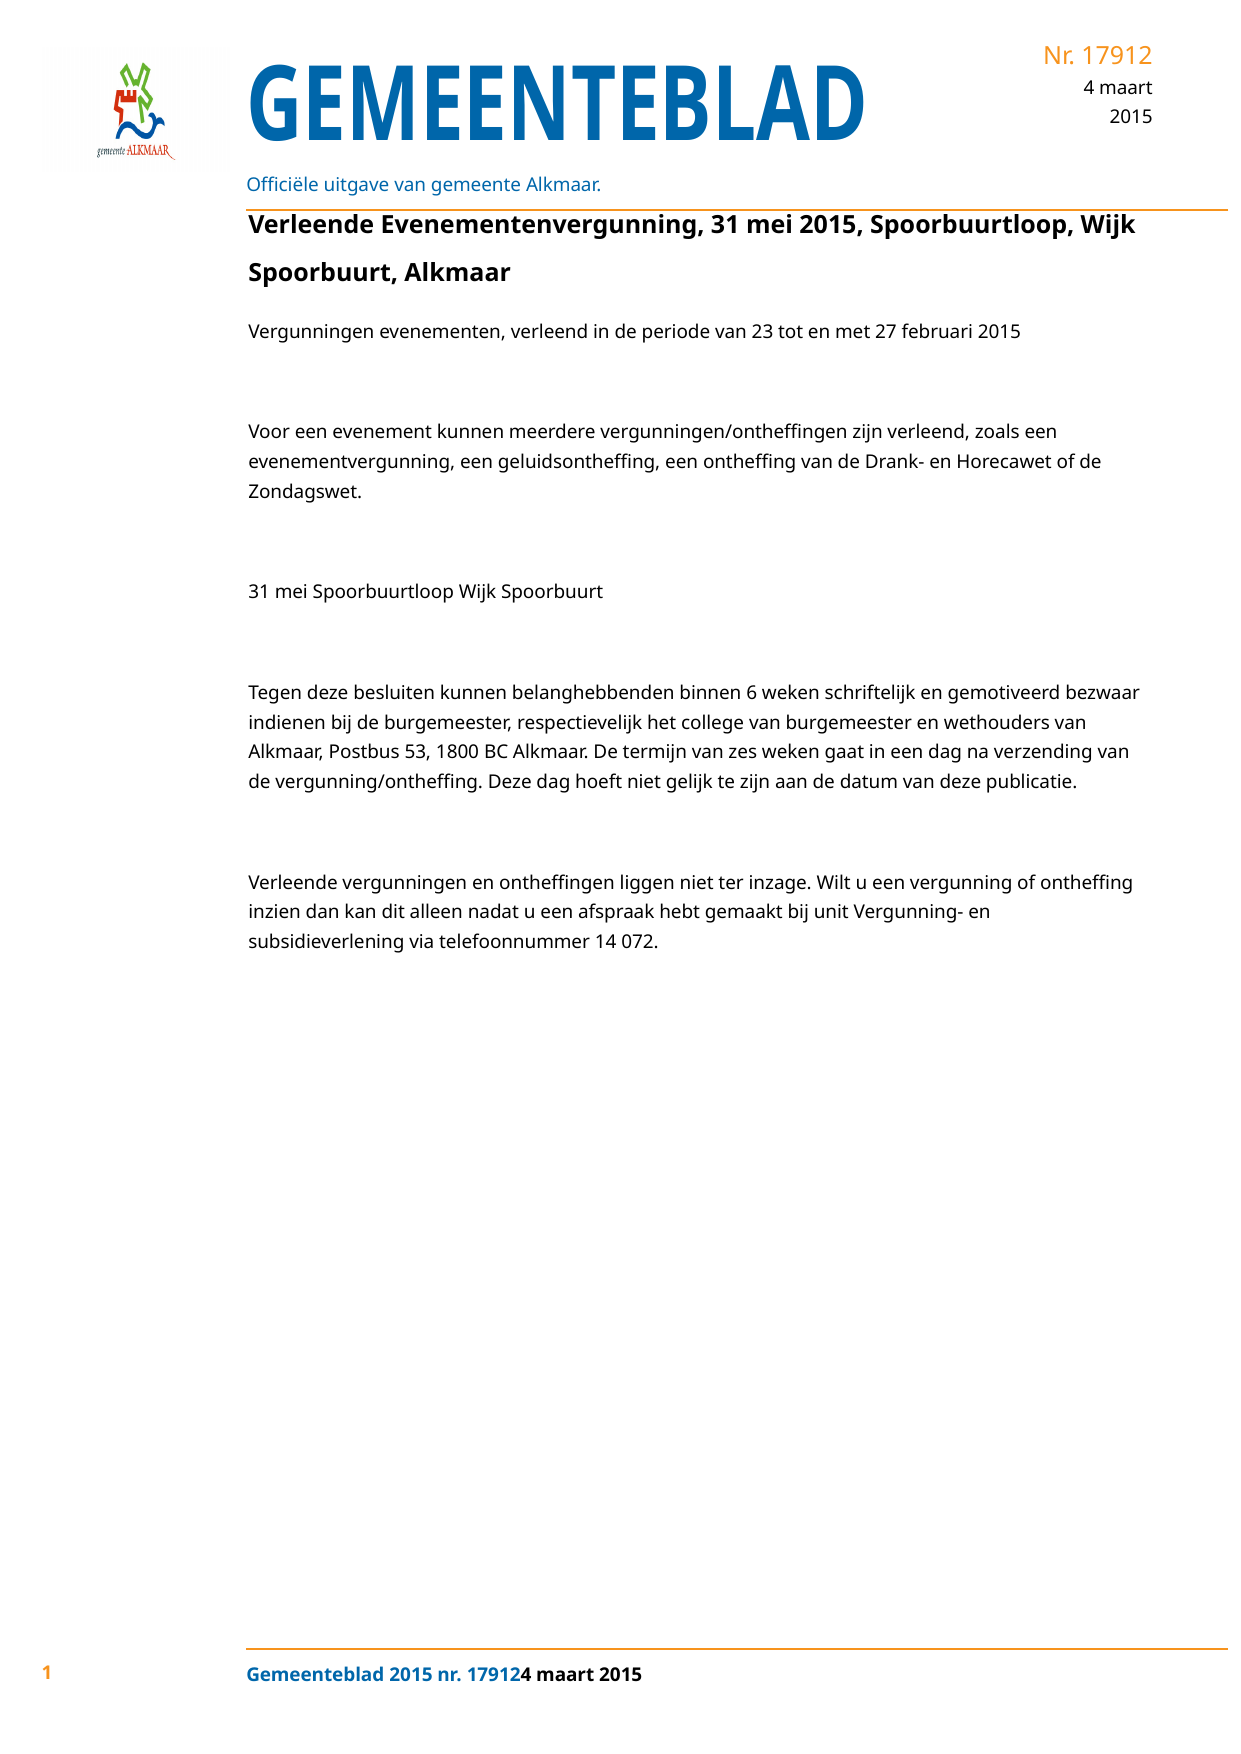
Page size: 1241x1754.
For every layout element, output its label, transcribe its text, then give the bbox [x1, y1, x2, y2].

text 31 mei Spoorbuurtloop Wijk Spoorbuurt [248, 579, 1152, 604]
text Voor een evenement kunnen meerdere vergunningen/ontheffingen zijn verleend, zoals een evenementvergunning, een geluidsontheffing, een ontheffing van de Drank- en Horecawet of de Zondagswet. [248, 419, 1152, 504]
text Verleende vergunningen en ontheffingen liggen niet ter inzage. Wilt u een vergunning of ontheffing inzien dan kan dit alleen nadat u een afspraak hebt gemaakt bij unit Vergunning- en subsidieverlening via telefoonnummer 14 072. [248, 869, 1152, 954]
picture [41, 47, 231, 172]
text Verleende Evenementenvergunning, 31 mei 2015, Spoorbuurtloop, Wijk Spoorbuurt, Alkmaar [248, 211, 1152, 288]
text Tegen deze besluiten kunnen belanghebbenden binnen 6 weken schriftelijk en gemotiveerd bezwaar indienen bij de burgemeester, respectievelijk het college van burgemeester en wethouders van Alkmaar, Postbus 53, 1800 BC Alkmaar. De termijn van zes weken gaat in een dag na verzending van de vergunning/ontheffing. Deze dag hoeft niet gelijk te zijn aan de datum van deze publicatie. [248, 679, 1152, 794]
text Vergunningen evenementen, verleend in de periode van 23 tot en met 27 februari 2015 [248, 318, 1152, 344]
